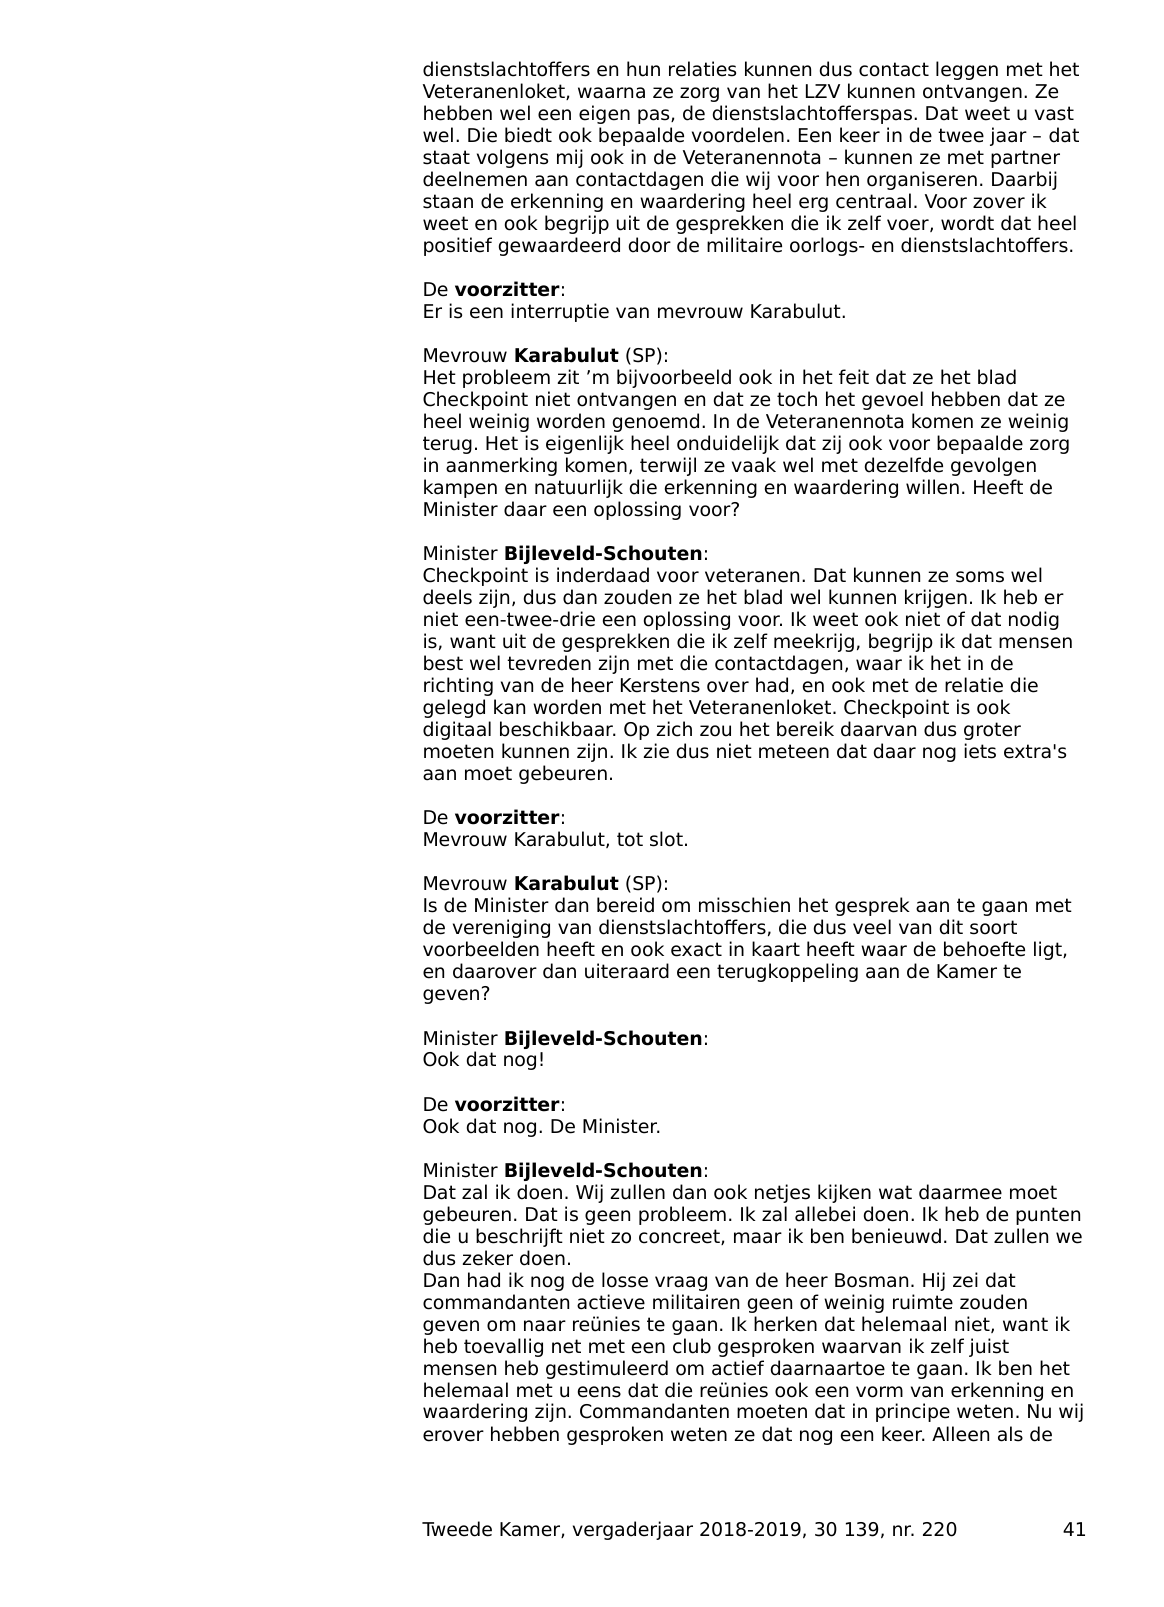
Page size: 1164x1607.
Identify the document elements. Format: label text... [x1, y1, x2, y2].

text Mevrouw Karabulut (SP): [422, 873, 1087, 895]
text Minister Bijleveld-Schouten: [422, 1160, 1087, 1182]
text Ook dat nog! [422, 1049, 1087, 1071]
text Mevrouw Karabulut (SP): [422, 345, 1087, 367]
text Minister Bijleveld-Schouten: [422, 1027, 1087, 1049]
text Ook dat nog. De Minister. [422, 1116, 1087, 1137]
text Is de Minister dan bereid om misschien het gesprek aan te gaan met de vereniging van dienstslachtoffers, die dus veel van dit soort voorbeelden heeft en ook exact in kaart heeft waar de behoefte ligt, en daarover dan uiteraard een terugkoppeling aan de Kamer te geven? [422, 895, 1087, 1005]
text Minister Bijleveld-Schouten: [422, 543, 1087, 565]
text Dat zal ik doen. Wij zullen dan ook netjes kijken wat daarmee moet gebeuren. Dat is geen probleem. Ik zal allebei doen. Ik heb de punten die u beschrijft niet zo concreet, maar ik ben benieuwd. Dat zullen we dus zeker doen. [422, 1182, 1087, 1269]
text Checkpoint is inderdaad voor veteranen. Dat kunnen ze soms wel deels zijn, dus dan zouden ze het blad wel kunnen krijgen. Ik heb er niet een-twee-drie een oplossing voor. Ik weet ook niet of dat nodig is, want uit de gesprekken die ik zelf meekrijg, begrijp ik dat mensen best wel tevreden zijn met die contactdagen, waar ik het in de richting van de heer Kerstens over had, en ook met de relatie die gelegd kan worden met het Veteranenloket. Checkpoint is ook digitaal beschikbaar. Op zich zou het bereik daarvan dus groter moeten kunnen zijn. Ik zie dus niet meteen dat daar nog iets extra's aan moet gebeuren. [422, 565, 1087, 785]
text Mevrouw Karabulut, tot slot. [422, 829, 1087, 851]
text De voorzitter: [422, 1093, 1087, 1116]
text Het probleem zit ’m bijvoorbeeld ook in het feit dat ze het blad Checkpoint niet ontvangen en dat ze toch het gevoel hebben dat ze heel weinig worden genoemd. In de Veteranennota komen ze weinig terug. Het is eigenlijk heel onduidelijk dat zij ook voor bepaalde zorg in aanmerking komen, terwijl ze vaak wel met dezelfde gevolgen kampen en natuurlijk die erkenning en waardering willen. Heeft de Minister daar een oplossing voor? [422, 367, 1087, 521]
text De voorzitter: [422, 807, 1087, 829]
text dienstslachtoffers en hun relaties kunnen dus contact leggen met het Veteranenloket, waarna ze zorg van het LZV kunnen ontvangen. Ze hebben wel een eigen pas, de dienstslachtofferspas. Dat weet u vast wel. Die biedt ook bepaalde voordelen. Een keer in de twee jaar – dat staat volgens mij ook in de Veteranennota – kunnen ze met partner deelnemen aan contactdagen die wij voor hen organiseren. Daarbij staan de erkenning en waardering heel erg centraal. Voor zover ik weet en ook begrijp uit de gesprekken die ik zelf voer, wordt dat heel positief gewaardeerd door de militaire oorlogs- en dienstslachtoffers. [422, 59, 1087, 257]
text Er is een interruptie van mevrouw Karabulut. [422, 301, 1087, 323]
text De voorzitter: [422, 279, 1087, 301]
text Dan had ik nog de losse vraag van de heer Bosman. Hij zei dat commandanten actieve militairen geen of weinig ruimte zouden geven om naar reünies te gaan. Ik herken dat helemaal niet, want ik heb toevallig net met een club gesproken waarvan ik zelf juist mensen heb gestimuleerd om actief daarnaartoe te gaan. Ik ben het helemaal met u eens dat die reünies ook een vorm van erkenning en waardering zijn. Commandanten moeten dat in principe weten. Nu wij erover hebben gesproken weten ze dat nog een keer. Alleen als de [422, 1269, 1087, 1445]
